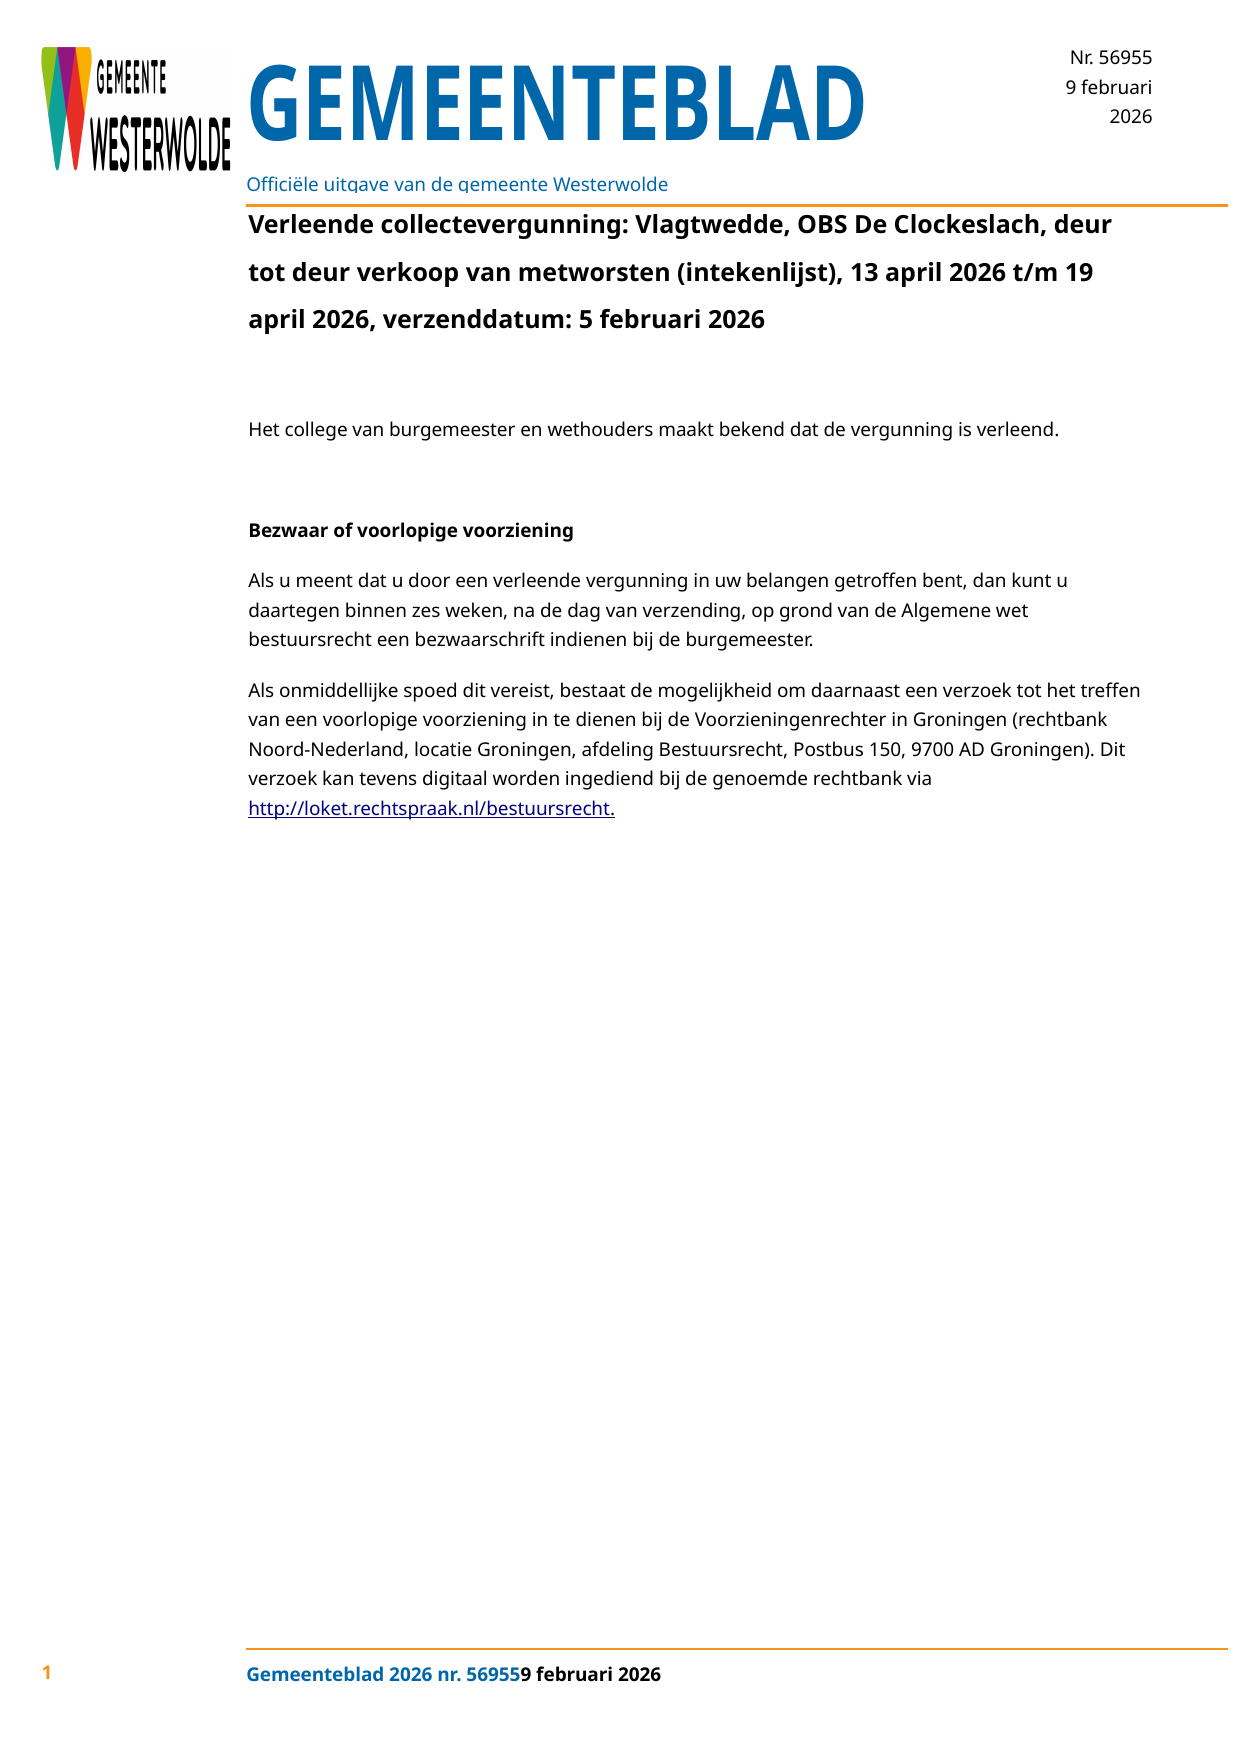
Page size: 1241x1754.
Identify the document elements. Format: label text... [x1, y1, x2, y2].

text Het college van burgemeester en wethouders maakt bekend dat de vergunning is verleend. [248, 416, 1152, 442]
text Als u meent dat u door een verleende vergunning in uw belangen getroffen bent, dan kunt u daartegen binnen zes weken, na de dag van verzending, op grond van de Algemene wet bestuursrecht een bezwaarschrift indienen bij de burgemeester. [248, 567, 1152, 652]
text Verleende collectevergunning: Vlagtwedde, OBS De Clockeslach, deur tot deur verkoop van metworsten (intekenlijst), 13 april 2026 t/m 19 april 2026, verzenddatum: 5 februari 2026 [248, 207, 1152, 336]
text Als onmiddellijke spoed dit vereist, bestaat de mogelijkheid om daarnaast een verzoek tot het treffen van een voorlopige voorziening in te dienen bij de Voorzieningenrechter in Groningen (rechtbank Noord-Nederland, locatie Groningen, afdeling Bestuursrecht, Postbus 150, 9700 AD Groningen). Dit verzoek kan tevens digitaal worden ingediend bij de genoemde rechtbank via http://loket.rechtspraak.nl/bestuursrecht. [248, 677, 1152, 821]
text Bezwaar of voorlopige voorziening [248, 517, 1152, 542]
picture [41, 47, 231, 172]
